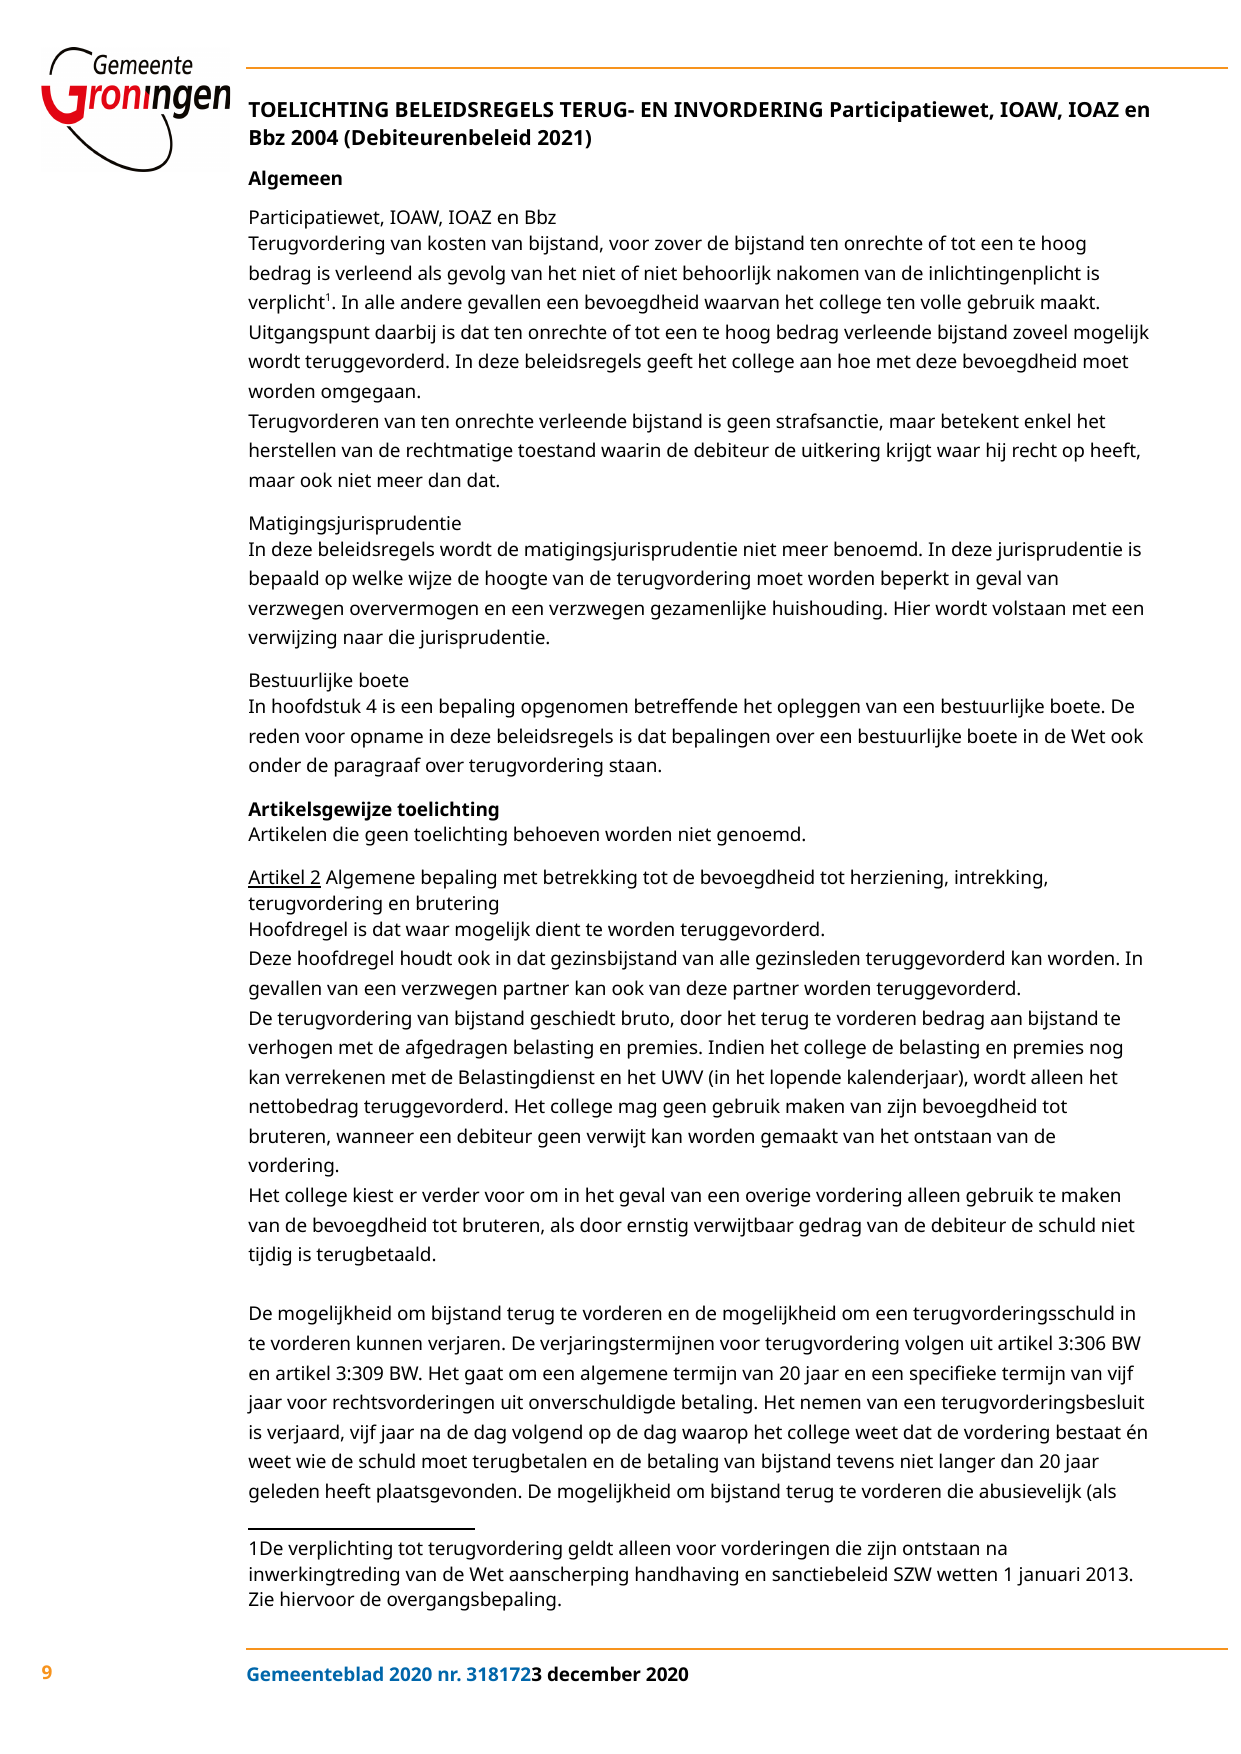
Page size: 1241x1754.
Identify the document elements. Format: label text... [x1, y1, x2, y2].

text De verplichting tot terugvordering geldt alleen voor vorderingen die zijn ontstaan na inwerkingtreding van de Wet aanscherping handhaving en sanctiebeleid SZW wetten 1 januari 2013. Zie hiervoor de overgangsbepaling. [248, 1535, 1152, 1612]
text Deze hoofdregel houdt ook in dat gezinsbijstand van alle gezinsleden teruggevorderd kan worden. In gevallen van een verzwegen partner kan ook van deze partner worden teruggevorderd. [248, 946, 1152, 1001]
text De mogelijkheid om bijstand terug te vorderen en de mogelijkheid om een terugvorderingsschuld in te vorderen kunnen verjaren. De verjaringstermijnen voor terugvordering volgen uit artikel 3:306 BW en artikel 3:309 BW. Het gaat om een algemene termijn van 20 jaar en een specifieke termijn van vijf jaar voor rechtsvorderingen uit onverschuldigde betaling. Het nemen van een terugvorderingsbesluit is verjaard, vijf jaar na de dag volgend op de dag waarop het college weet dat de vordering bestaat én weet wie de schuld moet terugbetalen en de betaling van bijstand tevens niet langer dan 20 jaar geleden heeft plaatsgevonden. De mogelijkheid om bijstand terug te vorderen die abusievelijk (als [248, 1301, 1152, 1504]
text TOELICHTING BELEIDSREGELS TERUG- EN INVORDERING Participatiewet, IOAW, IOAZ en Bbz 2004 (Debiteurenbeleid 2021) [248, 95, 1152, 152]
text Bestuurlijke boete [248, 668, 1152, 693]
text Algemeen [248, 165, 1152, 191]
text Hoofdregel is dat waar mogelijk dient te worden teruggevorderd. [248, 916, 1152, 942]
text Terugvordering van kosten van bijstand, voor zover de bijstand ten onrechte of tot een te hoog bedrag is verleend als gevolg van het niet of niet behoorlijk nakomen van de inlichtingenplicht is verplicht. In alle andere gevallen een bevoegdheid waarvan het college ten volle gebruik maakt. Uitgangspunt daarbij is dat ten onrechte of tot een te hoog bedrag verleende bijstand zoveel mogelijk wordt teruggevorderd. In deze beleidsregels geeft het college aan hoe met deze bevoegdheid moet worden omgegaan. [248, 230, 1152, 404]
text Matigingsjurisprudentie [248, 510, 1152, 536]
picture [41, 47, 231, 172]
text Participatiewet, IOAW, IOAZ en Bbz [248, 204, 1152, 230]
text Artikel 2 Algemene bepaling met betrekking tot de bevoegdheid tot herziening, intrekking, terugvordering en brutering [248, 864, 1152, 916]
text Artikelsgewijze toelichting [248, 796, 1152, 821]
text In deze beleidsregels wordt de matigingsjurisprudentie niet meer benoemd. In deze jurisprudentie is bepaald op welke wijze de hoogte van de terugvordering moet worden beperkt in geval van verzwegen oververmogen en een verzwegen gezamenlijke huishouding. Hier wordt volstaan met een verwijzing naar die jurisprudentie. [248, 536, 1152, 650]
text De terugvordering van bijstand geschiedt bruto, door het terug te vorderen bedrag aan bijstand te verhogen met de afgedragen belasting en premies. Indien het college de belasting en premies nog kan verrekenen met de Belastingdienst en het UWV (in het lopende kalenderjaar), wordt alleen het nettobedrag teruggevorderd. Het college mag geen gebruik maken van zijn bevoegdheid tot bruteren, wanneer een debiteur geen verwijt kan worden gemaakt van het ontstaan van de vordering. [248, 1005, 1152, 1178]
text Artikelen die geen toelichting behoeven worden niet genoemd. [248, 821, 1152, 847]
text Terugvorderen van ten onrechte verleende bijstand is geen strafsanctie, maar betekent enkel het herstellen van de rechtmatige toestand waarin de debiteur de uitkering krijgt waar hij recht op heeft, maar ook niet meer dan dat. [248, 408, 1152, 493]
text In hoofdstuk 4 is een bepaling opgenomen betreffende het opleggen van een bestuurlijke boete. De reden voor opname in deze beleidsregels is dat bepalingen over een bestuurlijke boete in de Wet ook onder de paragraaf over terugvordering staan. [248, 693, 1152, 778]
text Het college kiest er verder voor om in het geval van een overige vordering alleen gebruik te maken van de bevoegdheid tot bruteren, als door ernstig verwijtbaar gedrag van de debiteur de schuld niet tijdig is terugbetaald. [248, 1182, 1152, 1267]
